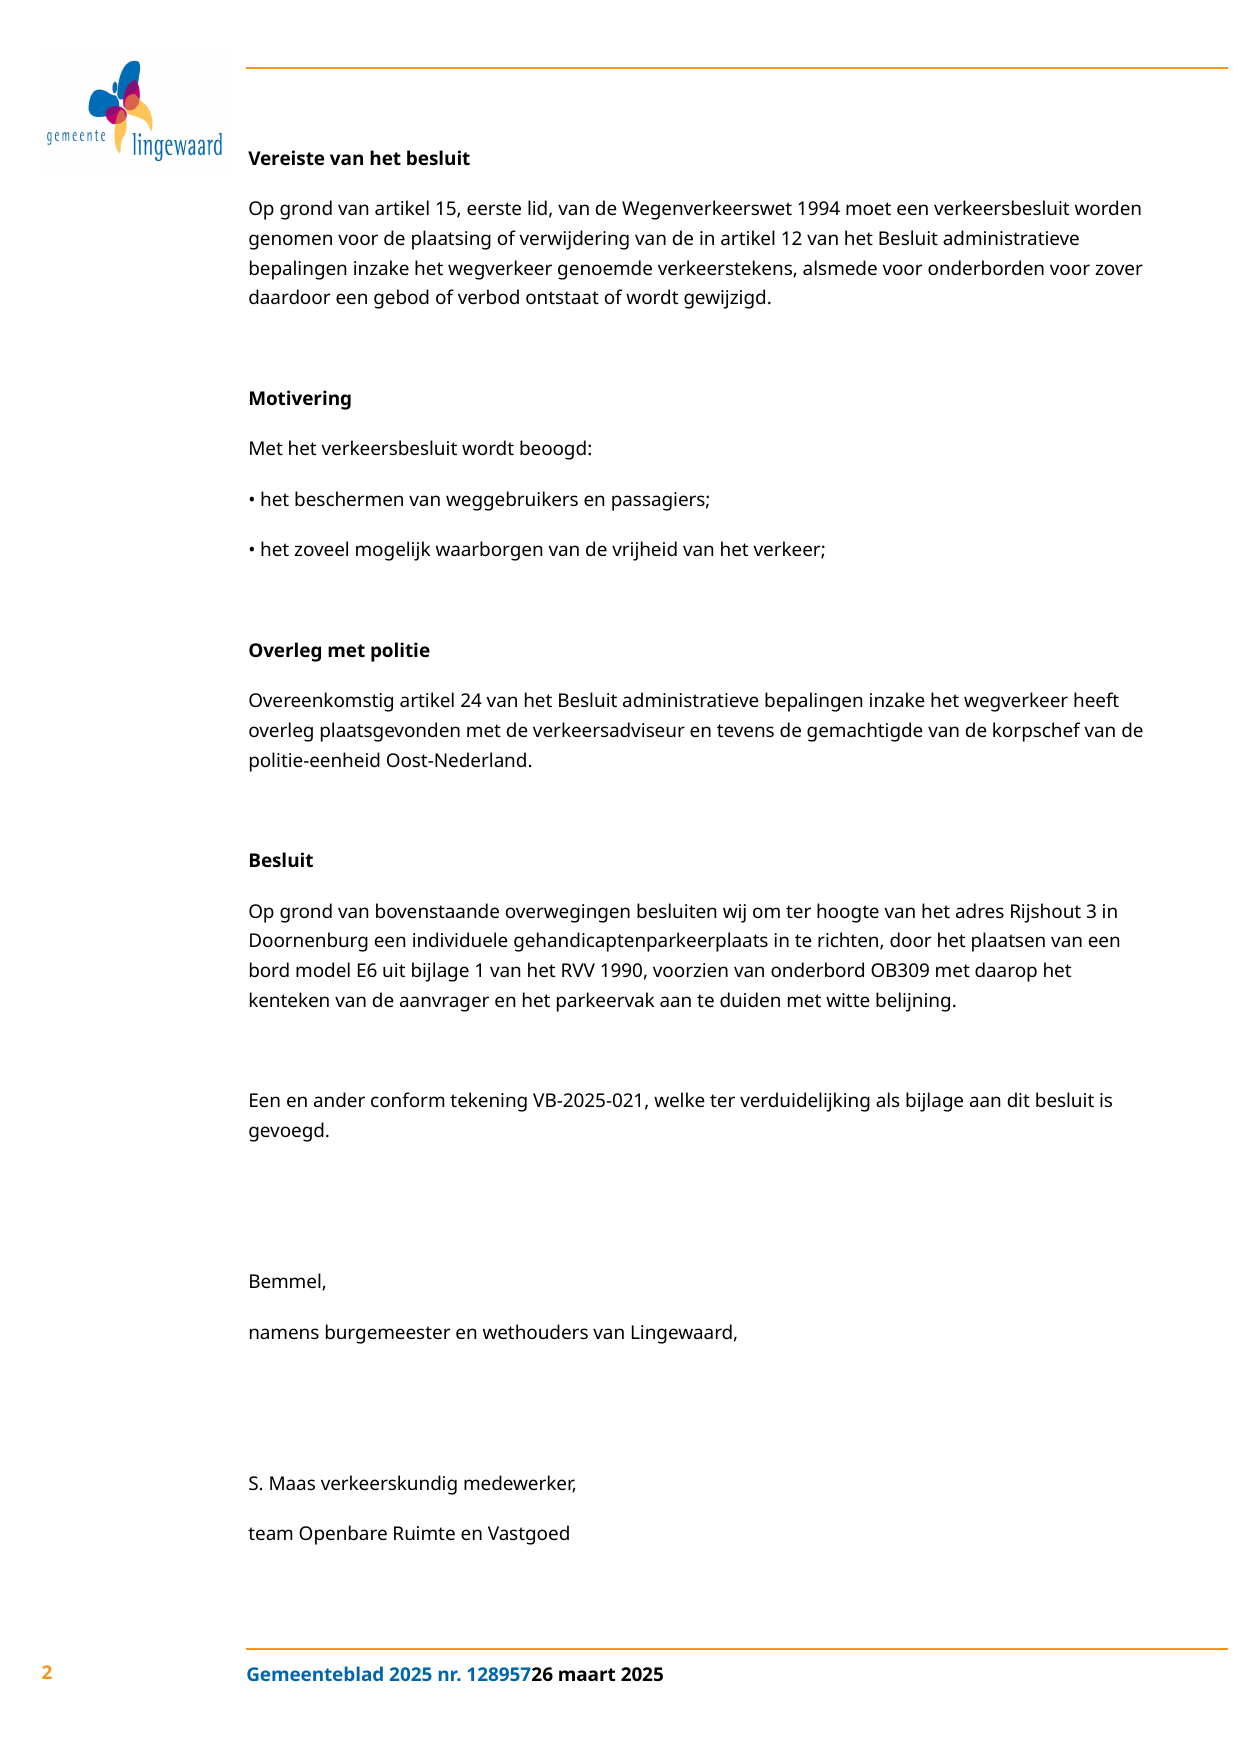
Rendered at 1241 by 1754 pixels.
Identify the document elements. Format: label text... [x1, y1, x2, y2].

text Motivering [248, 385, 1152, 411]
text Met het verkeersbesluit wordt beoogd: [248, 436, 1152, 461]
picture [41, 47, 231, 172]
text namens burgemeester en wethouders van Lingewaard, [248, 1319, 1152, 1345]
text Besluit [248, 848, 1152, 873]
text Bemmel, [248, 1268, 1152, 1294]
text Overleg met politie [248, 637, 1152, 663]
text Vereiste van het besluit [248, 145, 1152, 171]
text Op grond van artikel 15, eerste lid, van de Wegenverkeerswet 1994 moet een verkeersbesluit worden genomen voor de plaatsing of verwijdering van de in artikel 12 van het Besluit administratieve bepalingen inzake het wegverkeer genoemde verkeerstekens, alsmede voor onderborden voor zover daardoor een gebod of verbod ontstaat of wordt gewijzigd. [248, 196, 1152, 310]
text Een en ander conform tekening VB-2025-021, welke ter verduidelijking als bijlage aan dit besluit is gevoegd. [248, 1088, 1152, 1143]
text • het zoveel mogelijk waarborgen van de vrijheid van het verkeer; [248, 536, 1152, 562]
text Overeenkomstig artikel 24 van het Besluit administratieve bepalingen inzake het wegverkeer heeft overleg plaatsgevonden met de verkeersadviseur en tevens de gemachtigde van de korpschef van de politie-eenheid Oost-Nederland. [248, 688, 1152, 773]
text S. Maas verkeerskundig medewerker, [248, 1470, 1152, 1496]
text Op grond van bovenstaande overwegingen besluiten wij om ter hoogte van het adres Rijshout 3 in Doornenburg een individuele gehandicaptenparkeerplaats in te richten, door het plaatsen van een bord model E6 uit bijlage 1 van het RVV 1990, voorzien van onderbord OB309 met daarop het kenteken van de aanvrager en het parkeervak aan te duiden met witte belijning. [248, 898, 1152, 1013]
text team Openbare Ruimte en Vastgoed [248, 1521, 1152, 1546]
text • het beschermen van weggebruikers en passagiers; [248, 486, 1152, 512]
